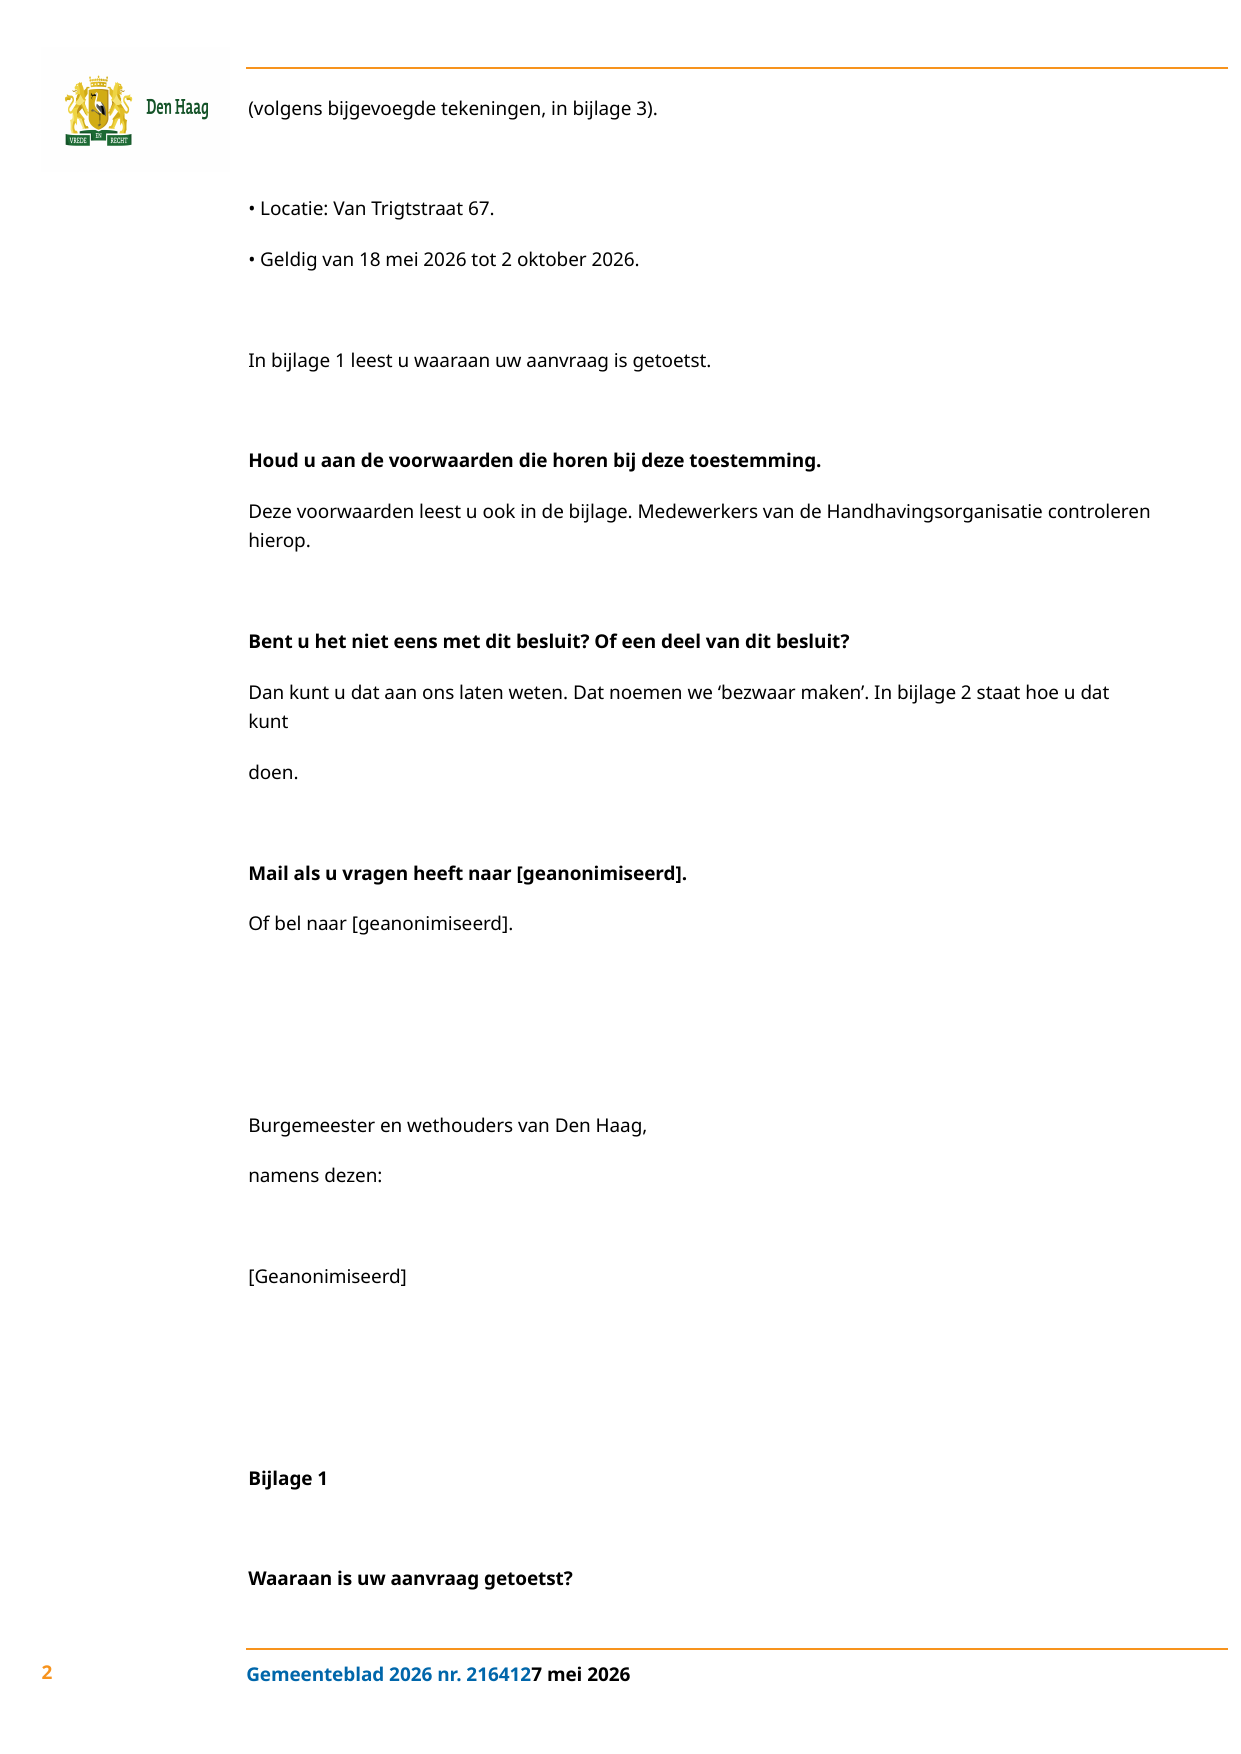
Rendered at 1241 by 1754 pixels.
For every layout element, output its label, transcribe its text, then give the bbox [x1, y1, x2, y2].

picture [41, 47, 231, 172]
text Bijlage 1 [248, 1465, 1152, 1491]
text In bijlage 1 leest u waaraan uw aanvraag is getoetst. [248, 347, 1152, 373]
text Waaraan is uw aanvraag getoetst? [248, 1566, 1152, 1591]
text Bent u het niet eens met dit besluit? Of een deel van dit besluit? [248, 628, 1152, 654]
text (volgens bijgevoegde tekeningen, in bijlage 3). [248, 95, 1152, 121]
text [Geanonimiseerd] [248, 1263, 1152, 1289]
text • Locatie: Van Trigtstraat 67. [248, 196, 1152, 221]
text Dan kunt u dat aan ons laten weten. Dat noemen we ‘bezwaar maken’. In bijlage 2 staat hoe u dat kunt [248, 679, 1152, 734]
text Houd u aan de voorwaarden die horen bij deze toestemming. [248, 448, 1152, 473]
text Burgemeester en wethouders van Den Haag, [248, 1112, 1152, 1138]
text Deze voorwaarden leest u ook in de bijlage. Medewerkers van de Handhavingsorganisatie controleren hierop. [248, 498, 1152, 553]
text • Geldig van 18 mei 2026 tot 2 oktober 2026. [248, 246, 1152, 272]
text Mail als u vragen heeft naar [geanonimiseerd]. [248, 860, 1152, 886]
text doen. [248, 759, 1152, 785]
text namens dezen: [248, 1162, 1152, 1188]
text Of bel naar [geanonimiseerd]. [248, 910, 1152, 936]
